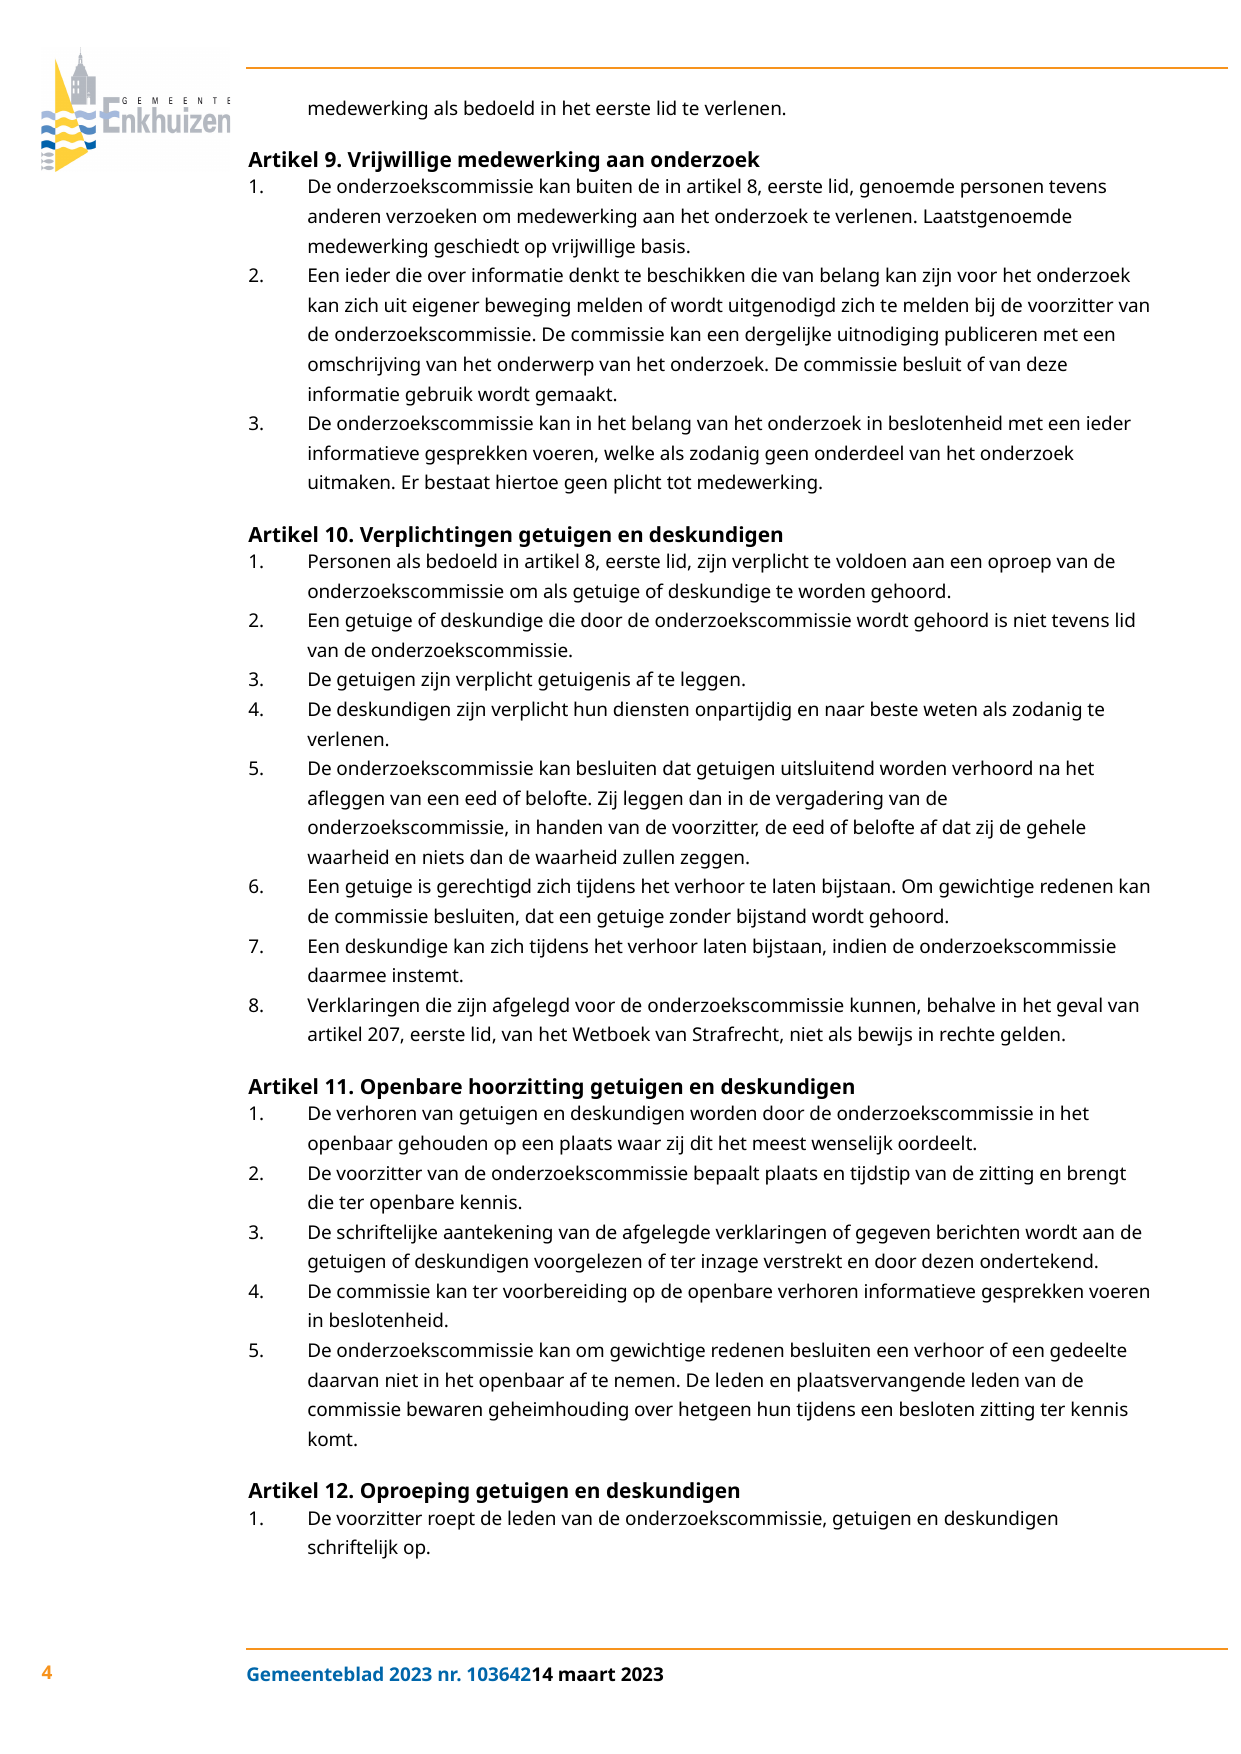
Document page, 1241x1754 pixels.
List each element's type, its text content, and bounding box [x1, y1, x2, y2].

text Artikel 11. Openbare hoorzitting getuigen en deskundigen [248, 1072, 1152, 1101]
list Een ieder die over informatie denkt te beschikken die van belang kan zijn voor het onderzoek kan zich uit eigener beweging melden of wordt uitgenodigd zich te melden bij de voorzitter van de onderzoekscommissie. De commissie kan een dergelijke uitnodiging publiceren met een omschrijving van het onderwerp van het onderzoek. De commissie besluit of van deze informatie gebruik wordt gemaakt. [248, 262, 1152, 406]
text Artikel 10. Verplichtingen getuigen en deskundigen [248, 520, 1152, 548]
list De onderzoekscommissie kan besluiten dat getuigen uitsluitend worden verhoord na het afleggen van een eed of belofte. Zij leggen dan in de vergadering van de onderzoekscommissie, in handen van de voorzitter, de eed of belofte af dat zij de gehele waarheid en niets dan de waarheid zullen zeggen. [248, 755, 1152, 870]
list medewerking als bedoeld in het eerste lid te verlenen. [248, 95, 1152, 121]
text Artikel 9. Vrijwillige medewerking aan onderzoek [248, 145, 1152, 174]
list Een getuige is gerechtigd zich tijdens het verhoor te laten bijstaan. Om gewichtige redenen kan de commissie besluiten, dat een getuige zonder bijstand wordt gehoord. [248, 874, 1152, 929]
list Een deskundige kan zich tijdens het verhoor laten bijstaan, indien de onderzoekscommissie daarmee instemt. [248, 933, 1152, 988]
list De schriftelijke aantekening van de afgelegde verklaringen of gegeven berichten wordt aan de getuigen of deskundigen voorgelezen of ter inzage verstrekt en door dezen ondertekend. [248, 1219, 1152, 1274]
list De onderzoekscommissie kan in het belang van het onderzoek in beslotenheid met een ieder informatieve gesprekken voeren, welke als zodanig geen onderdeel van het onderzoek uitmaken. Er bestaat hiertoe geen plicht tot medewerking. [248, 410, 1152, 495]
list Een getuige of deskundige die door de onderzoekscommissie wordt gehoord is niet tevens lid van de onderzoekscommissie. [248, 607, 1152, 663]
list De voorzitter roept de leden van de onderzoekscommissie, getuigen en deskundigen schriftelijk op. [248, 1505, 1152, 1560]
list De deskundigen zijn verplicht hun diensten onpartijdig en naar beste weten als zodanig te verlenen. [248, 696, 1152, 752]
list De commissie kan ter voorbereiding op de openbare verhoren informatieve gesprekken voeren in beslotenheid. [248, 1278, 1152, 1333]
list De onderzoekscommissie kan om gewichtige redenen besluiten een verhoor of een gedeelte daarvan niet in het openbaar af te nemen. De leden en plaatsvervangende leden van de commissie bewaren geheimhouding over hetgeen hun tijdens een besloten zitting ter kennis komt. [248, 1337, 1152, 1452]
list Personen als bedoeld in artikel 8, eerste lid, zijn verplicht te voldoen aan een oproep van de onderzoekscommissie om als getuige of deskundige te worden gehoord. [248, 548, 1152, 604]
text Artikel 12. Oproeping getuigen en deskundigen [248, 1476, 1152, 1505]
list De voorzitter van de onderzoekscommissie bepaalt plaats en tijdstip van de zitting en brengt die ter openbare kennis. [248, 1160, 1152, 1215]
list De onderzoekscommissie kan buiten de in artikel 8, eerste lid, genoemde personen tevens anderen verzoeken om medewerking aan het onderzoek te verlenen. Laatstgenoemde medewerking geschiedt op vrijwillige basis. [248, 174, 1152, 258]
list De verhoren van getuigen en deskundigen worden door de onderzoekscommissie in het openbaar gehouden op een plaats waar zij dit het meest wenselijk oordeelt. [248, 1101, 1152, 1156]
picture [41, 47, 231, 172]
list Verklaringen die zijn afgelegd voor de onderzoekscommissie kunnen, behalve in het geval van artikel 207, eerste lid, van het Wetboek van Strafrecht, niet als bewijs in rechte gelden. [248, 992, 1152, 1047]
list De getuigen zijn verplicht getuigenis af te leggen. [248, 667, 1152, 692]
